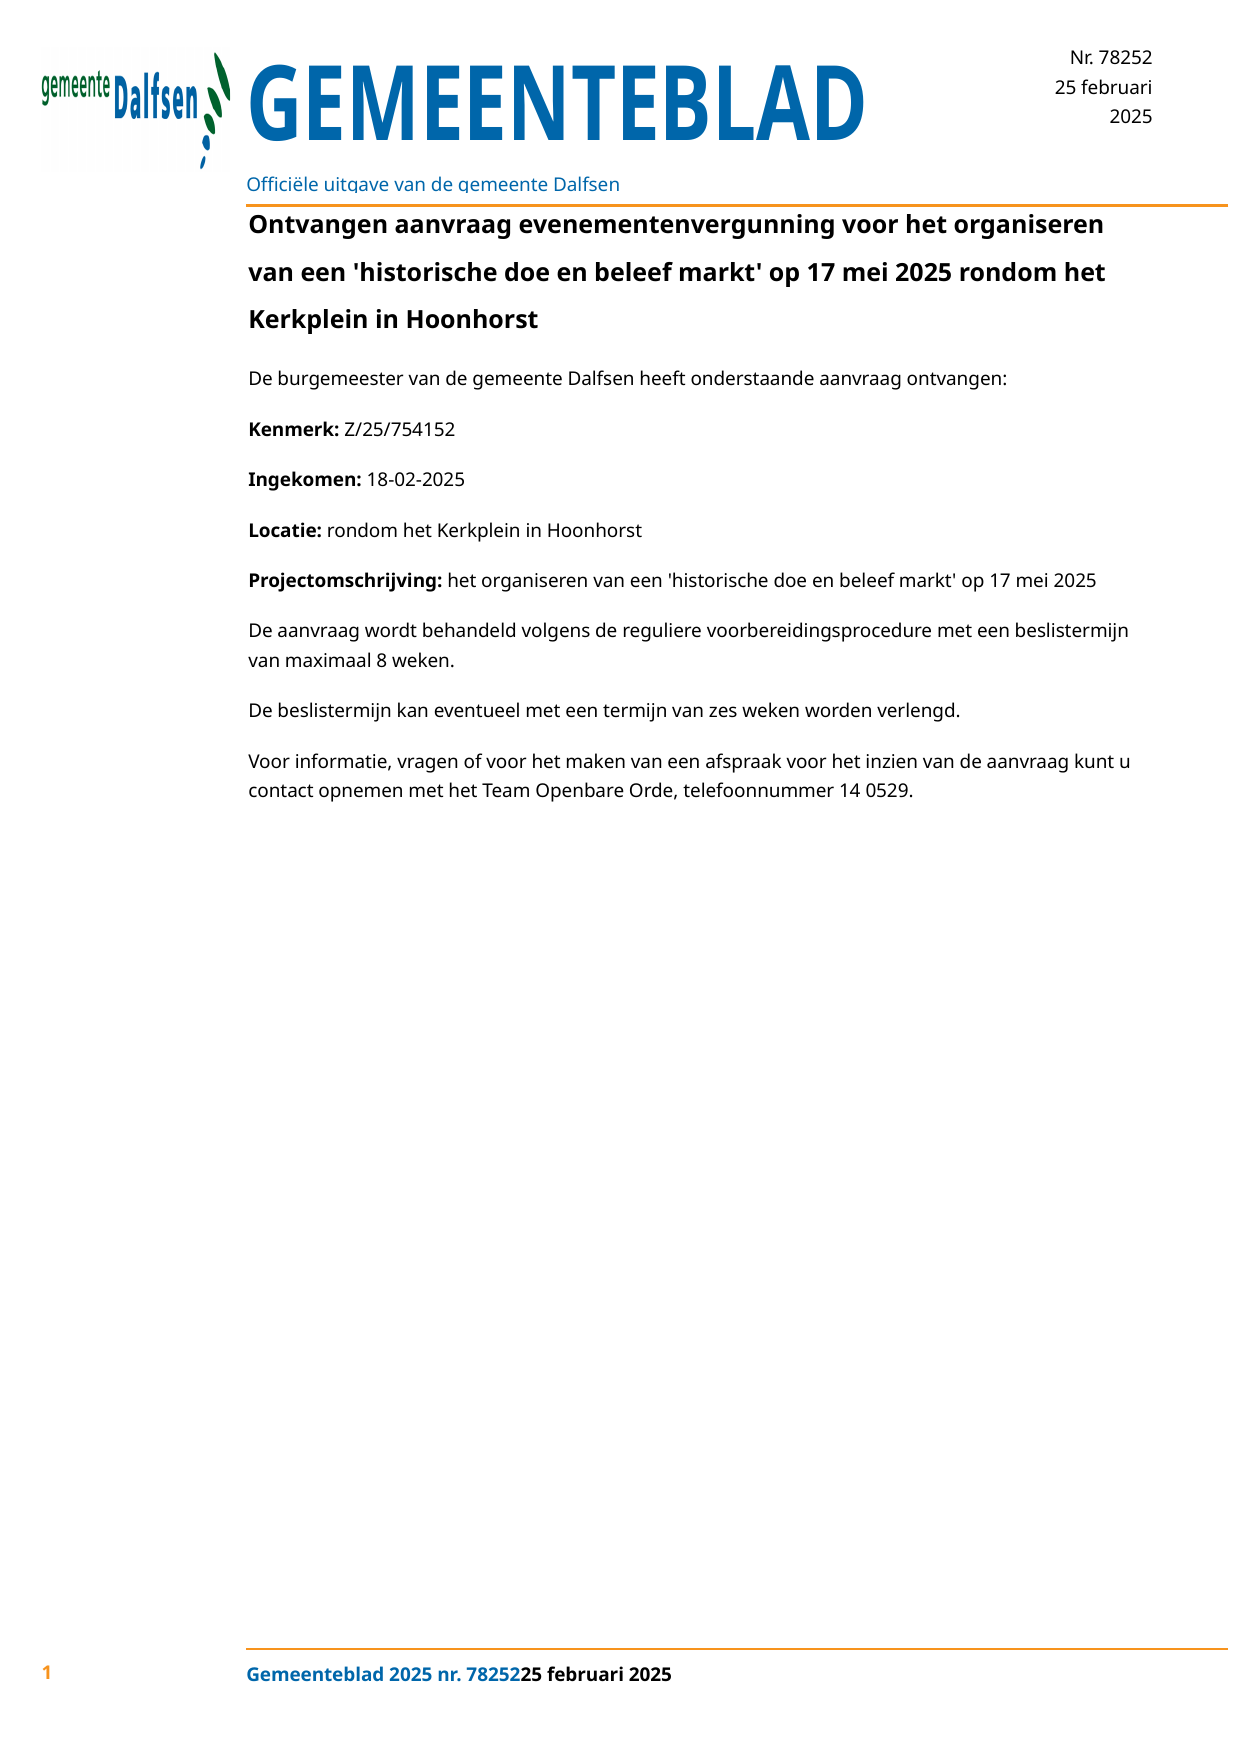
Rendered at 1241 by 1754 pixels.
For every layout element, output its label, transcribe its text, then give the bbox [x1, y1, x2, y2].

text Locatie: rondom het Kerkplein in Hoonhorst [248, 517, 1152, 542]
text Kenmerk: Z/25/754152 [248, 416, 1152, 442]
text Ontvangen aanvraag evenementenvergunning voor het organiseren van een 'historische doe en beleef markt' op 17 mei 2025 rondom het Kerkplein in Hoonhorst [248, 207, 1152, 336]
picture [41, 47, 231, 172]
text Projectomschrijving: het organiseren van een 'historische doe en beleef markt' op 17 mei 2025 [248, 567, 1152, 593]
text De aanvraag wordt behandeld volgens de reguliere voorbereidingsprocedure met een beslistermijn van maximaal 8 weken. [248, 618, 1152, 673]
text De burgemeester van de gemeente Dalfsen heeft onderstaande aanvraag ontvangen: [248, 366, 1152, 391]
text Voor informatie, vragen of voor het maken van een afspraak voor het inzien van de aanvraag kunt u contact opnemen met het Team Openbare Orde, telefoonnummer 14 0529. [248, 748, 1152, 803]
text Ingekomen: 18-02-2025 [248, 466, 1152, 492]
text De beslistermijn kan eventueel met een termijn van zes weken worden verlengd. [248, 698, 1152, 723]
